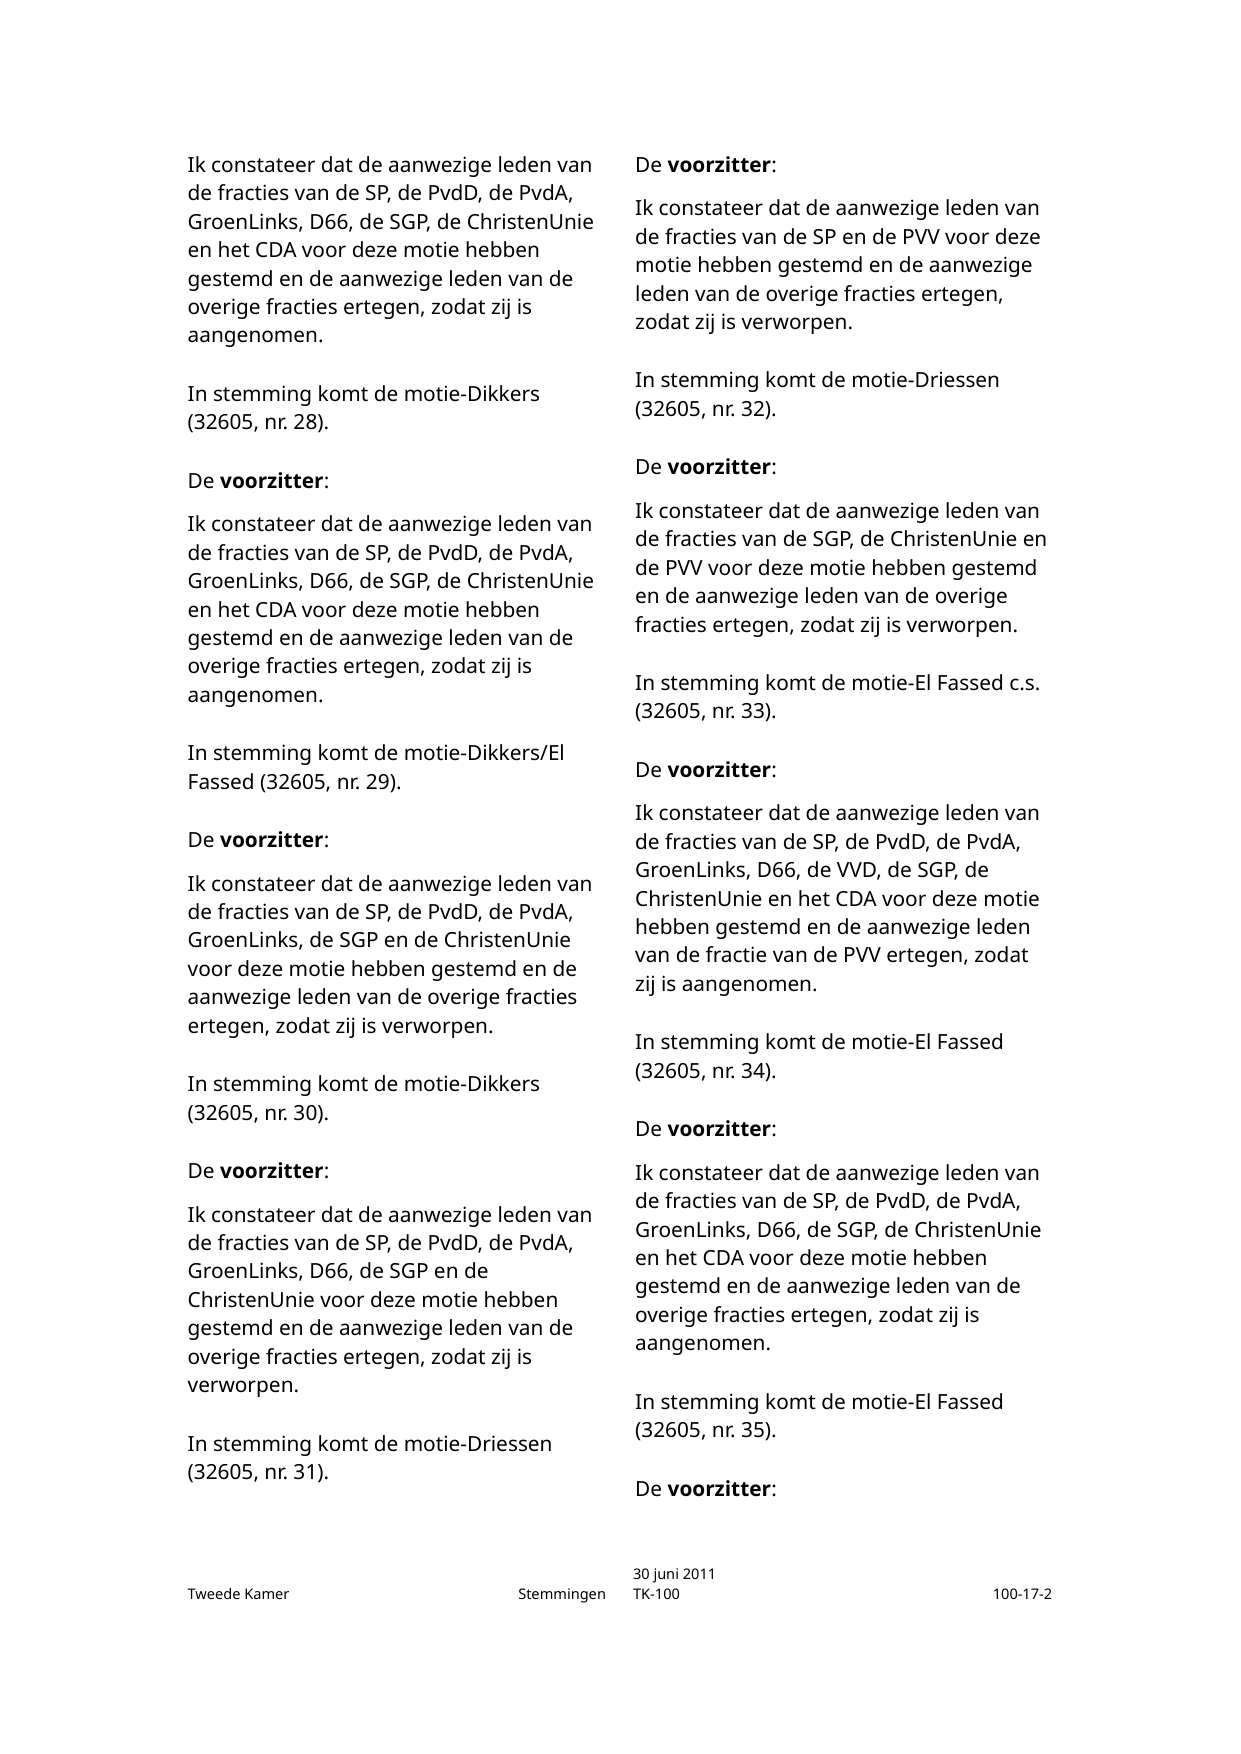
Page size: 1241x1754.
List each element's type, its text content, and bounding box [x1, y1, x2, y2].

text Ik constateer dat de aanwezige leden van de fracties van de SGP, de ChristenUnie en de PVV voor deze motie hebben gestemd en de aanwezige leden van de overige fracties ertegen, zodat zij is verworpen. [635, 496, 1053, 638]
text Ik constateer dat de aanwezige leden van de fracties van de SP, de PvdD, de PvdA, GroenLinks, D66, de VVD, de SGP, de ChristenUnie en het CDA voor deze motie hebben gestemd en de aanwezige leden van de fractie van de PVV ertegen, zodat zij is aangenomen. [635, 798, 1053, 997]
text De voorzitter: [635, 1114, 1053, 1143]
text In stemming komt de motie-El Fassed (32605, nr. 34). [635, 1027, 1053, 1084]
text De voorzitter: [635, 452, 1053, 481]
text De voorzitter: [635, 1474, 1053, 1502]
text De voorzitter: [635, 150, 1053, 178]
text In stemming komt de motie-Dikkers (32605, nr. 30). [187, 1069, 605, 1126]
text In stemming komt de motie-Driessen (32605, nr. 32). [635, 366, 1053, 422]
text In stemming komt de motie-El Fassed c.s. (32605, nr. 33). [635, 668, 1053, 725]
text De voorzitter: [187, 1156, 605, 1185]
text De voorzitter: [187, 825, 605, 854]
text Ik constateer dat de aanwezige leden van de fracties van de SP, de PvdD, de PvdA, GroenLinks, de SGP en de ChristenUnie voor deze motie hebben gestemd en de aanwezige leden van de overige fracties ertegen, zodat zij is verworpen. [187, 869, 605, 1039]
text Ik constateer dat de aanwezige leden van de fracties van de SP, de PvdD, de PvdA, GroenLinks, D66, de SGP, de ChristenUnie en het CDA voor deze motie hebben gestemd en de aanwezige leden van de overige fracties ertegen, zodat zij is aangenomen. [187, 509, 605, 708]
text Ik constateer dat de aanwezige leden van de fracties van de SP, de PvdD, de PvdA, GroenLinks, D66, de SGP, de ChristenUnie en het CDA voor deze motie hebben gestemd en de aanwezige leden van de overige fracties ertegen, zodat zij is aangenomen. [635, 1158, 1053, 1357]
text In stemming komt de motie-Dikkers (32605, nr. 28). [187, 379, 605, 436]
text Ik constateer dat de aanwezige leden van de fracties van de SP, de PvdD, de PvdA, GroenLinks, D66, de SGP, de ChristenUnie en het CDA voor deze motie hebben gestemd en de aanwezige leden van de overige fracties ertegen, zodat zij is aangenomen. [187, 150, 605, 349]
text De voorzitter: [635, 755, 1053, 783]
text Ik constateer dat de aanwezige leden van de fracties van de SP, de PvdD, de PvdA, GroenLinks, D66, de SGP en de ChristenUnie voor deze motie hebben gestemd en de aanwezige leden van de overige fracties ertegen, zodat zij is verworpen. [187, 1200, 605, 1399]
text In stemming komt de motie-Driessen (32605, nr. 31). [187, 1429, 605, 1486]
text In stemming komt de motie-Dikkers/El Fassed (32605, nr. 29). [187, 738, 605, 795]
text De voorzitter: [187, 466, 605, 494]
text Ik constateer dat de aanwezige leden van de fracties van de SP en de PVV voor deze motie hebben gestemd en de aanwezige leden van de overige fracties ertegen, zodat zij is verworpen. [635, 193, 1053, 336]
text In stemming komt de motie-El Fassed (32605, nr. 35). [635, 1387, 1053, 1444]
